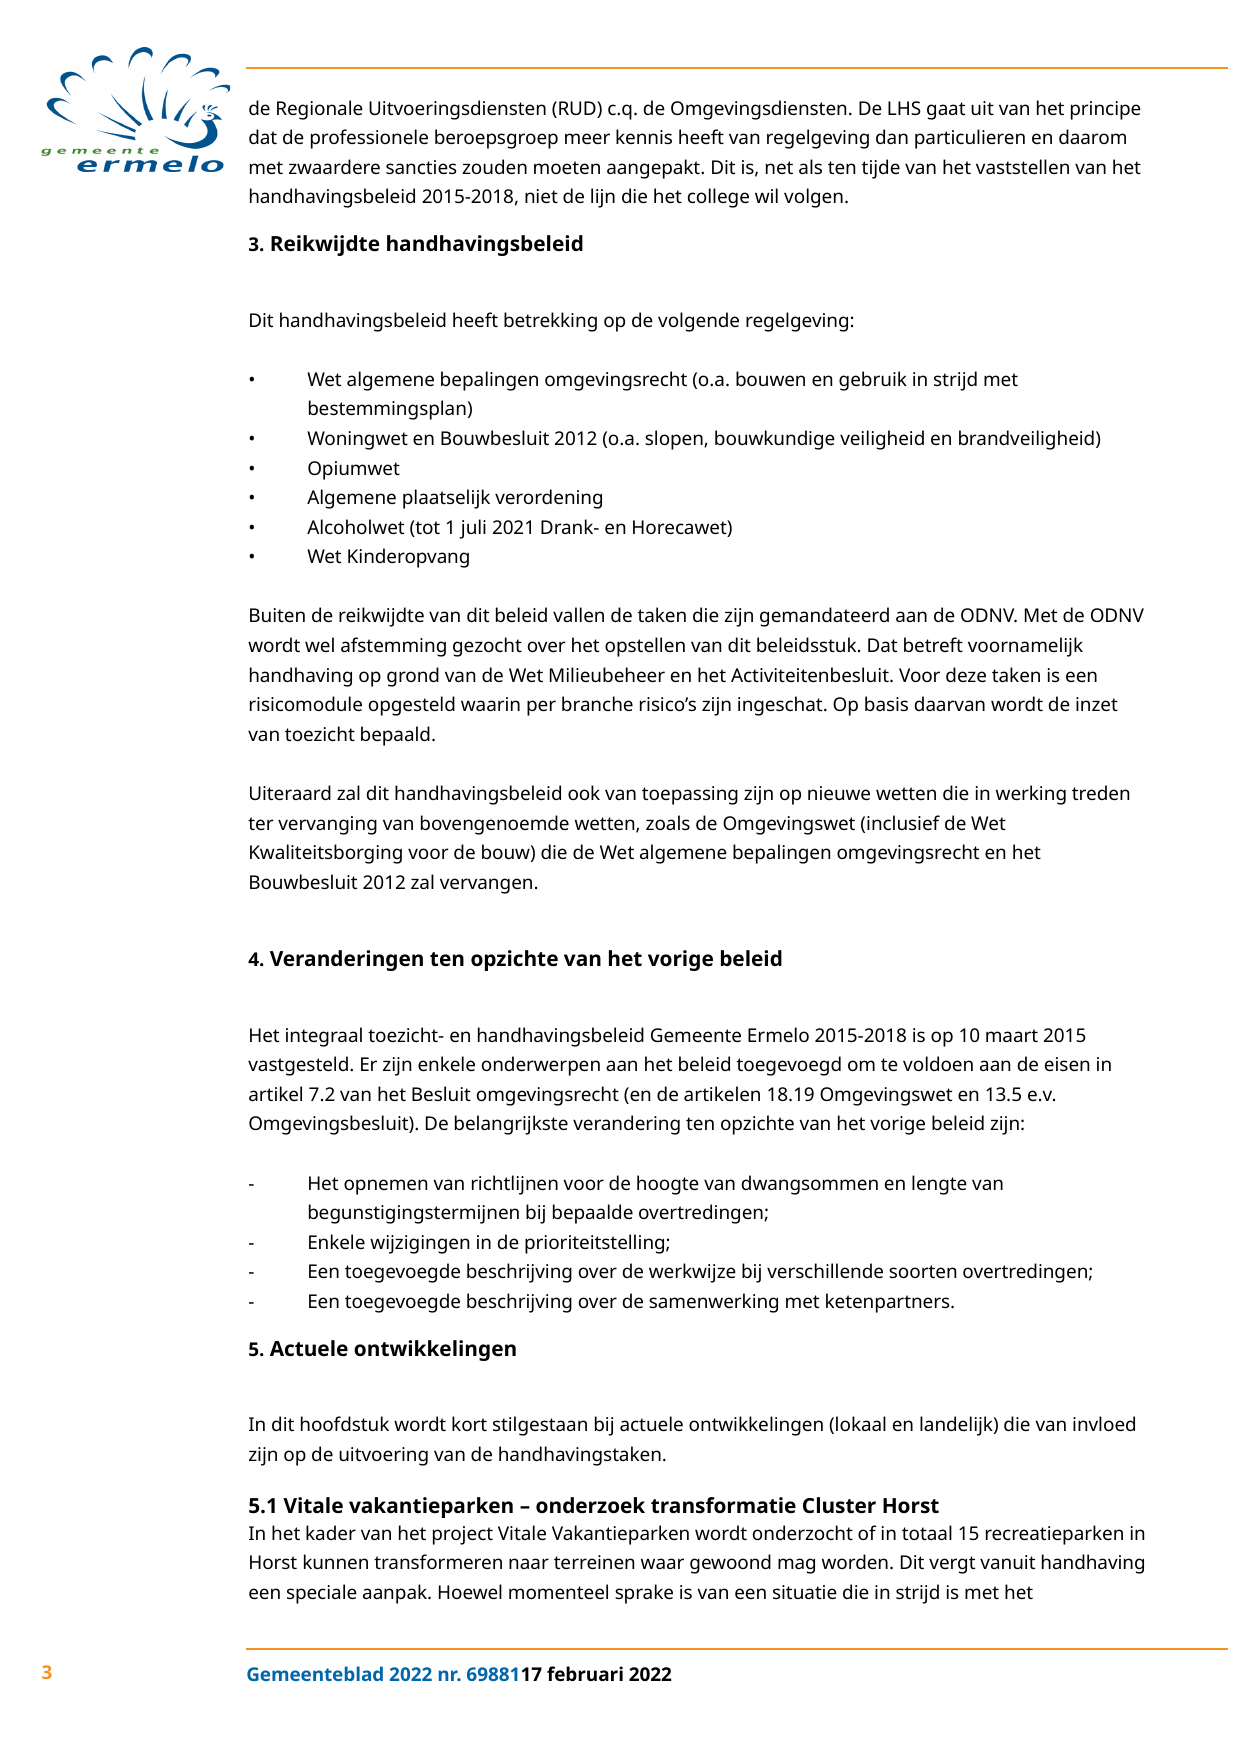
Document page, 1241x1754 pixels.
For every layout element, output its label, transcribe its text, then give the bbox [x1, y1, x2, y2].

picture [41, 47, 231, 172]
text In het kader van het project Vitale Vakantieparken wordt onderzocht of in totaal 15 recreatieparken in Horst kunnen transformeren naar terreinen waar gewoond mag worden. Dit vergt vanuit handhaving een speciale aanpak. Hoewel momenteel sprake is van een situatie die in strijd is met het [248, 1520, 1152, 1605]
text Het integraal toezicht- en handhavingsbeleid Gemeente Ermelo 2015-2018 is op 10 maart 2015 vastgesteld. Er zijn enkele onderwerpen aan het beleid toegevoegd om te voldoen aan de eisen in artikel 7.2 van het Besluit omgevingsrecht (en de artikelen 18.19 Omgevingswet en 13.5 e.v. Omgevingsbesluit). De belangrijkste verandering ten opzichte van het vorige beleid zijn: [248, 1022, 1152, 1136]
text 3. Reikwijdte handhavingsbeleid [248, 229, 1152, 258]
list Alcoholwet (tot 1 juli 2021 Drank- en Horecawet) [248, 514, 1152, 540]
list Wet algemene bepalingen omgevingsrecht (o.a. bouwen en gebruik in strijd met bestemmingsplan) [248, 366, 1152, 421]
list Opiumwet [248, 455, 1152, 481]
list Algemene plaatselijk verordening [248, 484, 1152, 510]
text 4. Veranderingen ten opzichte van het vorige beleid [248, 944, 1152, 973]
list Wet Kinderopvang [248, 543, 1152, 569]
text Buiten de reikwijdte van dit beleid vallen de taken die zijn gemandateerd aan de ODNV. Met de ODNV wordt wel afstemming gezocht over het opstellen van dit beleidsstuk. Dat betreft voornamelijk handhaving op grond van de Wet Milieubeheer en het Activiteitenbesluit. Voor deze taken is een risicomodule opgesteld waarin per branche risico’s zijn ingeschat. Op basis daarvan wordt de inzet van toezicht bepaald. [248, 603, 1152, 747]
text de Regionale Uitvoeringsdiensten (RUD) c.q. de Omgevingsdiensten. De LHS gaat uit van het principe dat de professionele beroepsgroep meer kennis heeft van regelgeving dan particulieren en daarom met zwaardere sancties zouden moeten aangepakt. Dit is, net als ten tijde van het vaststellen van het handhavingsbeleid 2015-2018, niet de lijn die het college wil volgen. [248, 95, 1152, 209]
text Uiteraard zal dit handhavingsbeleid ook van toepassing zijn op nieuwe wetten die in werking treden ter vervanging van bovengenoemde wetten, zoals de Omgevingswet (inclusief de Wet Kwaliteitsborging voor de bouw) die de Wet algemene bepalingen omgevingsrecht en het Bouwbesluit 2012 zal vervangen. [248, 780, 1152, 895]
text Dit handhavingsbeleid heeft betrekking op de volgende regelgeving: [248, 307, 1152, 333]
list Een toegevoegde beschrijving over de werkwijze bij verschillende soorten overtredingen; [248, 1258, 1152, 1284]
list Het opnemen van richtlijnen voor de hoogte van dwangsommen en lengte van begunstigingstermijnen bij bepaalde overtredingen; [248, 1170, 1152, 1225]
list Enkele wijzigingen in de prioriteitstelling; [248, 1229, 1152, 1255]
text In dit hoofdstuk wordt kort stilgestaan bij actuele ontwikkelingen (lokaal en landelijk) die van invloed zijn op de uitvoering van de handhavingstaken. [248, 1411, 1152, 1467]
text 5.1 Vitale vakantieparken – onderzoek transformatie Cluster Horst [248, 1491, 1152, 1520]
list Een toegevoegde beschrijving over de samenwerking met ketenpartners. [248, 1288, 1152, 1314]
list Woningwet en Bouwbesluit 2012 (o.a. slopen, bouwkundige veiligheid en brandveiligheid) [248, 425, 1152, 451]
text 5. Actuele ontwikkelingen [248, 1334, 1152, 1362]
